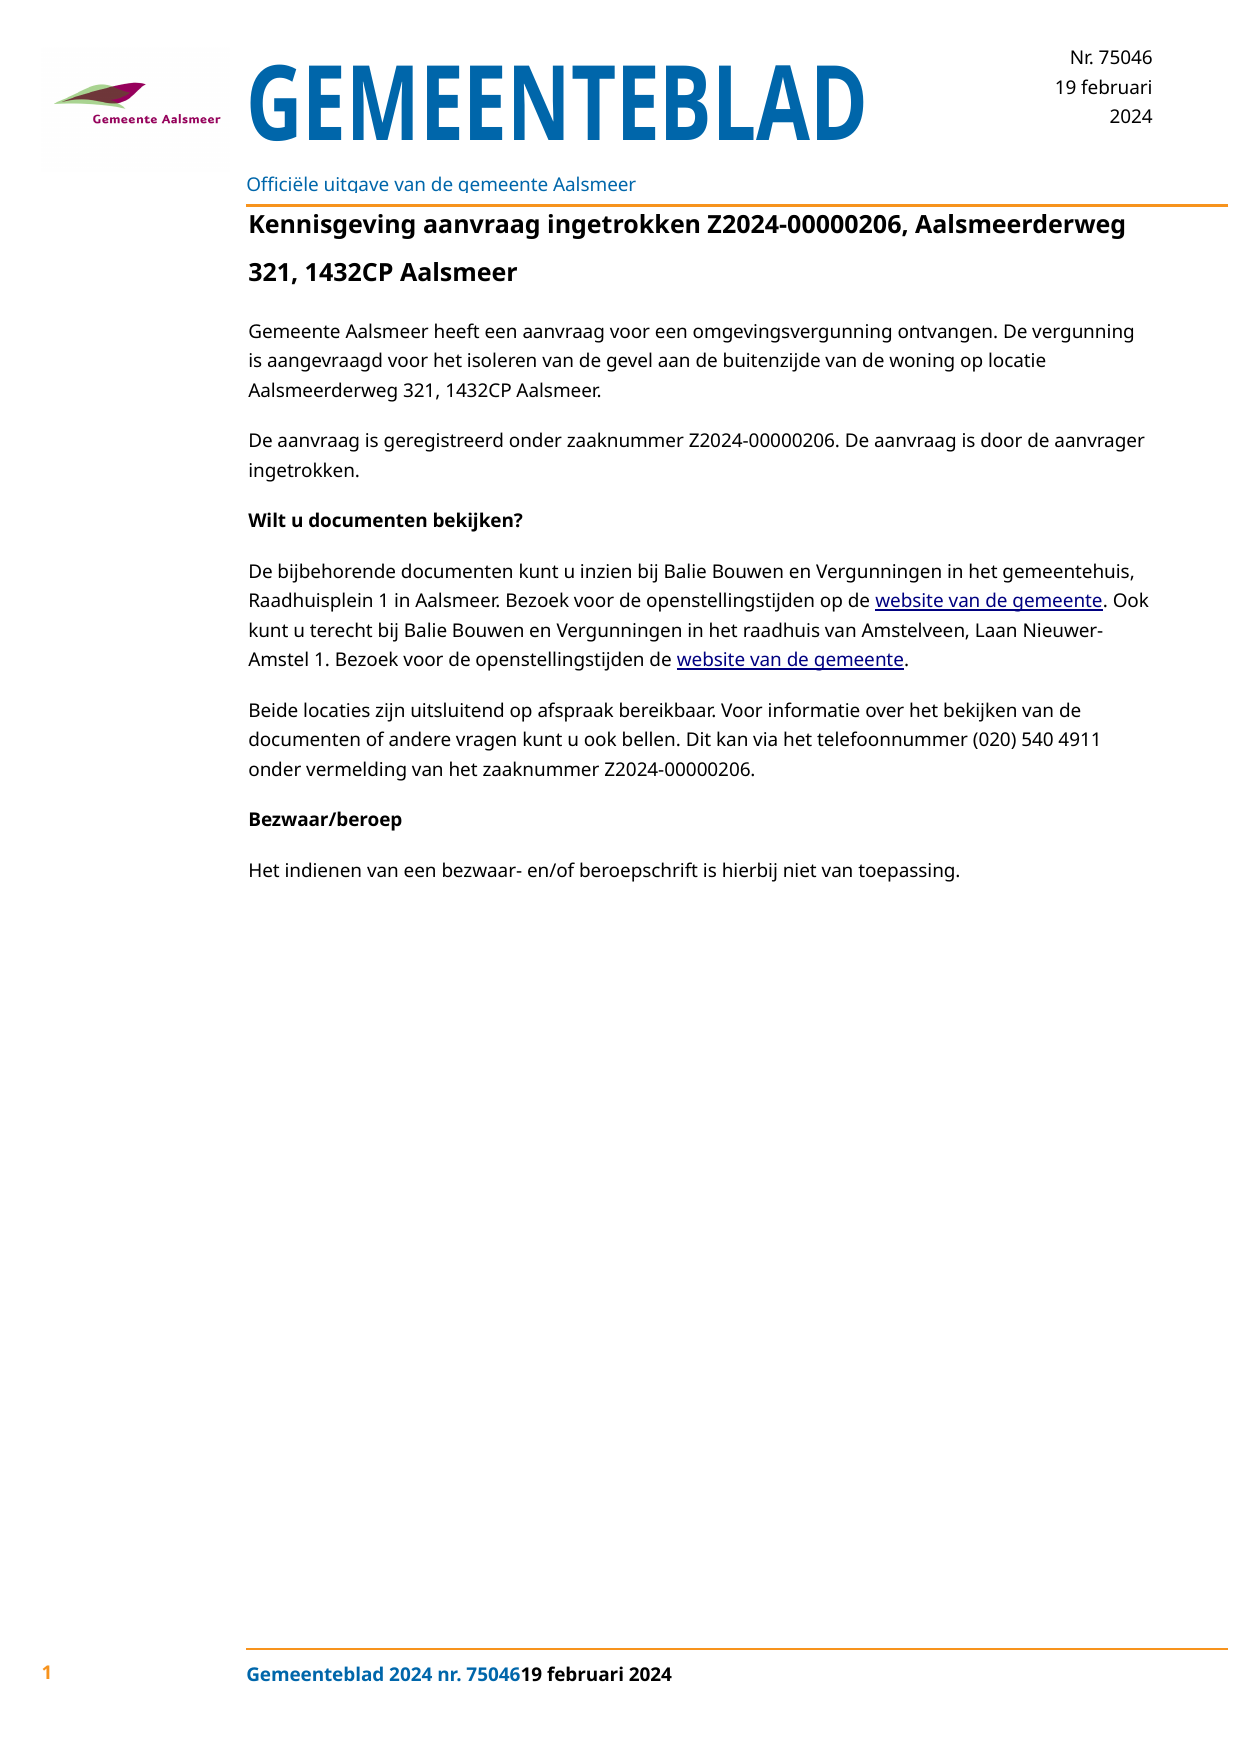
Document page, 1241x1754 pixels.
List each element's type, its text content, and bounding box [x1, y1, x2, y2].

text De bijbehorende documenten kunt u inzien bij Balie Bouwen en Vergunningen in het gemeentehuis, Raadhuisplein 1 in Aalsmeer. Bezoek voor de openstellingstijden op de website van de gemeente. Ook kunt u terecht bij Balie Bouwen en Vergunningen in het raadhuis van Amstelveen, Laan Nieuwer-Amstel 1. Bezoek voor de openstellingstijden de website van de gemeente. [248, 558, 1152, 672]
text Wilt u documenten bekijken? [248, 507, 1152, 533]
text De aanvraag is geregistreerd onder zaaknummer Z2024-00000206. De aanvraag is door de aanvrager ingetrokken. [248, 427, 1152, 483]
text Kennisgeving aanvraag ingetrokken Z2024-00000206, Aalsmeerderweg 321, 1432CP Aalsmeer [248, 207, 1152, 288]
picture [41, 47, 231, 172]
text Bezwaar/beroep [248, 807, 1152, 832]
text Beide locaties zijn uitsluitend op afspraak bereikbaar. Voor informatie over het bekijken van de documenten of andere vragen kunt u ook bellen. Dit kan via het telefoonnummer (020) 540 4911 onder vermelding van het zaaknummer Z2024-00000206. [248, 697, 1152, 782]
text Gemeente Aalsmeer heeft een aanvraag voor een omgevingsvergunning ontvangen. De vergunning is aangevraagd voor het isoleren van de gevel aan de buitenzijde van de woning op locatie Aalsmeerderweg 321, 1432CP Aalsmeer. [248, 318, 1152, 403]
text Het indienen van een bezwaar- en/of beroepschrift is hierbij niet van toepassing. [248, 857, 1152, 883]
